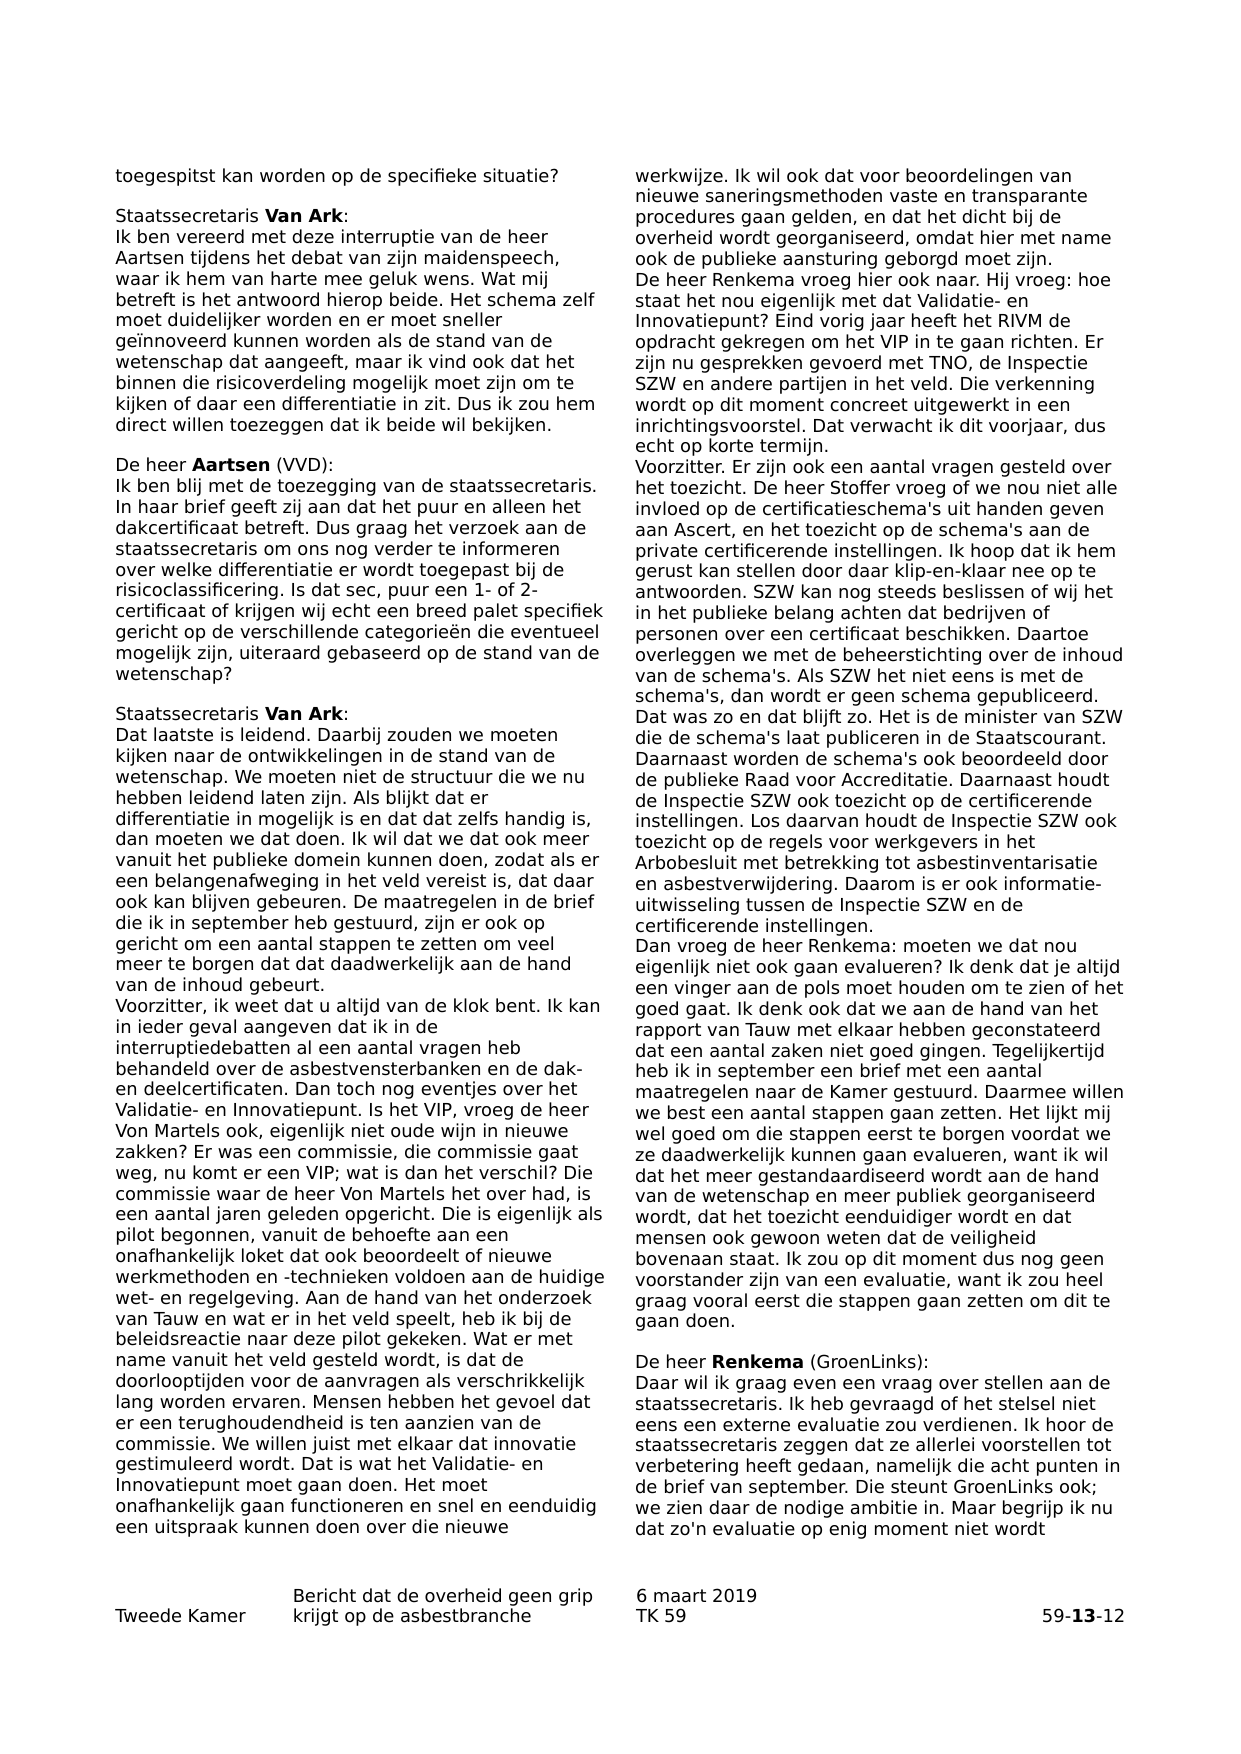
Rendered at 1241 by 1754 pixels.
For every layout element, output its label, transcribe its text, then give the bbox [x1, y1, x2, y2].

text Dat laatste is leidend. Daarbij zouden we moeten kijken naar de ontwikkelingen in de stand van de wetenschap. We moeten niet de structuur die we nu hebben leidend laten zijn. Als blijkt dat er differentiatie in mogelijk is en dat dat zelfs handig is, dan moeten we dat doen. Ik wil dat we dat ook meer vanuit het publieke domein kunnen doen, zodat als er een belangenafweging in het veld vereist is, dat daar ook kan blijven gebeuren. De maatregelen in de brief die ik in september heb gestuurd, zijn er ook op gericht om een aantal stappen te zetten om veel meer te borgen dat dat daadwerkelijk aan de hand van de inhoud gebeurt. [115, 725, 605, 996]
text Voorzitter, ik weet dat u altijd van de klok bent. Ik kan in ieder geval aangeven dat ik in de interruptiedebatten al een aantal vragen heb behandeld over de asbestvensterbanken en de dak- en deelcertificaten. Dan toch nog eventjes over het Validatie- en Innovatiepunt. Is het VIP, vroeg de heer Von Martels ook, eigenlijk niet oude wijn in nieuwe zakken? Er was een commissie, die commissie gaat weg, nu komt er een VIP; wat is dan het verschil? Die commissie waar de heer Von Martels het over had, is een aantal jaren geleden opgericht. Die is eigenlijk als pilot begonnen, vanuit de behoefte aan een onafhankelijk loket dat ook beoordeelt of nieuwe werkmethoden en -technieken voldoen aan de huidige wet- en regelgeving. Aan de hand van het onderzoek van Tauw en wat er in het veld speelt, heb ik bij de beleidsreactie naar deze pilot gekeken. Wat er met name vanuit het veld gesteld wordt, is dat de doorlooptijden voor de aanvragen als verschrikkelijk lang worden ervaren. Mensen hebben het gevoel dat er een terughoudendheid is ten aanzien van de commissie. We willen juist met elkaar dat innovatie gestimuleerd wordt. Dat is wat het Validatie- en Innovatiepunt moet gaan doen. Het moet onafhankelijk gaan functioneren en snel en eenduidig een uitspraak kunnen doen over die nieuwe [115, 996, 605, 1537]
text toegespitst kan worden op de specifieke situatie? [115, 165, 605, 186]
text Ik ben blij met de toezegging van de staatssecretaris. In haar brief geeft zij aan dat het puur en alleen het dakcertificaat betreft. Dus graag het verzoek aan de staatssecretaris om ons nog verder te informeren over welke differentiatie er wordt toegepast bij de risicoclassificering. Is dat sec, puur een 1- of 2-certificaat of krijgen wij echt een breed palet specifiek gericht op de verschillende categorieën die eventueel mogelijk zijn, uiteraard gebaseerd op de stand van de wetenschap? [115, 476, 605, 684]
text De heer Aartsen (VVD): [115, 455, 605, 476]
text Staatssecretaris Van Ark: [115, 206, 605, 227]
text De heer Renkema vroeg hier ook naar. Hij vroeg: hoe staat het nou eigenlijk met dat Validatie- en Innovatiepunt? Eind vorig jaar heeft het RIVM de opdracht gekregen om het VIP in te gaan richten. Er zijn nu gesprekken gevoerd met TNO, de Inspectie SZW en andere partijen in het veld. Die verkenning wordt op dit moment concreet uitgewerkt in een inrichtingsvoorstel. Dat verwacht ik dit voorjaar, dus echt op korte termijn. [635, 269, 1125, 457]
text Voorzitter. Er zijn ook een aantal vragen gesteld over het toezicht. De heer Stoffer vroeg of we nou niet alle invloed op de certificatieschema's uit handen geven aan Ascert, en het toezicht op de schema's aan de private certificerende instellingen. Ik hoop dat ik hem gerust kan stellen door daar klip-en-klaar nee op te antwoorden. SZW kan nog steeds beslissen of wij het in het publieke belang achten dat bedrijven of personen over een certificaat beschikken. Daartoe overleggen we met de beheerstichting over de inhoud van de schema's. Als SZW het niet eens is met de schema's, dan wordt er geen schema gepubliceerd. Dat was zo en dat blijft zo. Het is de minister van SZW die de schema's laat publiceren in de Staatscourant. Daarnaast worden de schema's ook beoordeeld door de publieke Raad voor Accreditatie. Daarnaast houdt de Inspectie SZW ook toezicht op de certificerende instellingen. Los daarvan houdt de Inspectie SZW ook toezicht op de regels voor werkgevers in het Arbobesluit met betrekking tot asbestinventarisatie en asbestverwijdering. Daarom is er ook informatie-uitwisseling tussen de Inspectie SZW en de certificerende instellingen. [635, 457, 1125, 936]
text Daar wil ik graag even een vraag over stellen aan de staatssecretaris. Ik heb gevraagd of het stelsel niet eens een externe evaluatie zou verdienen. Ik hoor de staatssecretaris zeggen dat ze allerlei voorstellen tot verbetering heeft gedaan, namelijk die acht punten in de brief van september. Die steunt GroenLinks ook; we zien daar de nodige ambitie in. Maar begrijp ik nu dat zo'n evaluatie op enig moment niet wordt [635, 1373, 1125, 1539]
text De heer Renkema (GroenLinks): [635, 1352, 1125, 1373]
text werkwijze. Ik wil ook dat voor beoordelingen van nieuwe saneringsmethoden vaste en transparante procedures gaan gelden, en dat het dicht bij de overheid wordt georganiseerd, omdat hier met name ook de publieke aansturing geborgd moet zijn. [635, 165, 1125, 269]
text Staatssecretaris Van Ark: [115, 704, 605, 725]
text Ik ben vereerd met deze interruptie van de heer Aartsen tijdens het debat van zijn maidenspeech, waar ik hem van harte mee geluk wens. Wat mij betreft is het antwoord hierop beide. Het schema zelf moet duidelijker worden en er moet sneller geïnnoveerd kunnen worden als de stand van de wetenschap dat aangeeft, maar ik vind ook dat het binnen die risicoverdeling mogelijk moet zijn om te kijken of daar een differentiatie in zit. Dus ik zou hem direct willen toezeggen dat ik beide wil bekijken. [115, 227, 605, 435]
text Dan vroeg de heer Renkema: moeten we dat nou eigenlijk niet ook gaan evalueren? Ik denk dat je altijd een vinger aan de pols moet houden om te zien of het goed gaat. Ik denk ook dat we aan de hand van het rapport van Tauw met elkaar hebben geconstateerd dat een aantal zaken niet goed gingen. Tegelijkertijd heb ik in september een brief met een aantal maatregelen naar de Kamer gestuurd. Daarmee willen we best een aantal stappen gaan zetten. Het lijkt mij wel goed om die stappen eerst te borgen voordat we ze daadwerkelijk kunnen gaan evalueren, want ik wil dat het meer gestandaardiseerd wordt aan de hand van de wetenschap en meer publiek georganiseerd wordt, dat het toezicht eenduidiger wordt en dat mensen ook gewoon weten dat de veiligheid bovenaan staat. Ik zou op dit moment dus nog geen voorstander zijn van een evaluatie, want ik zou heel graag vooral eerst die stappen gaan zetten om dit te gaan doen. [635, 936, 1125, 1332]
